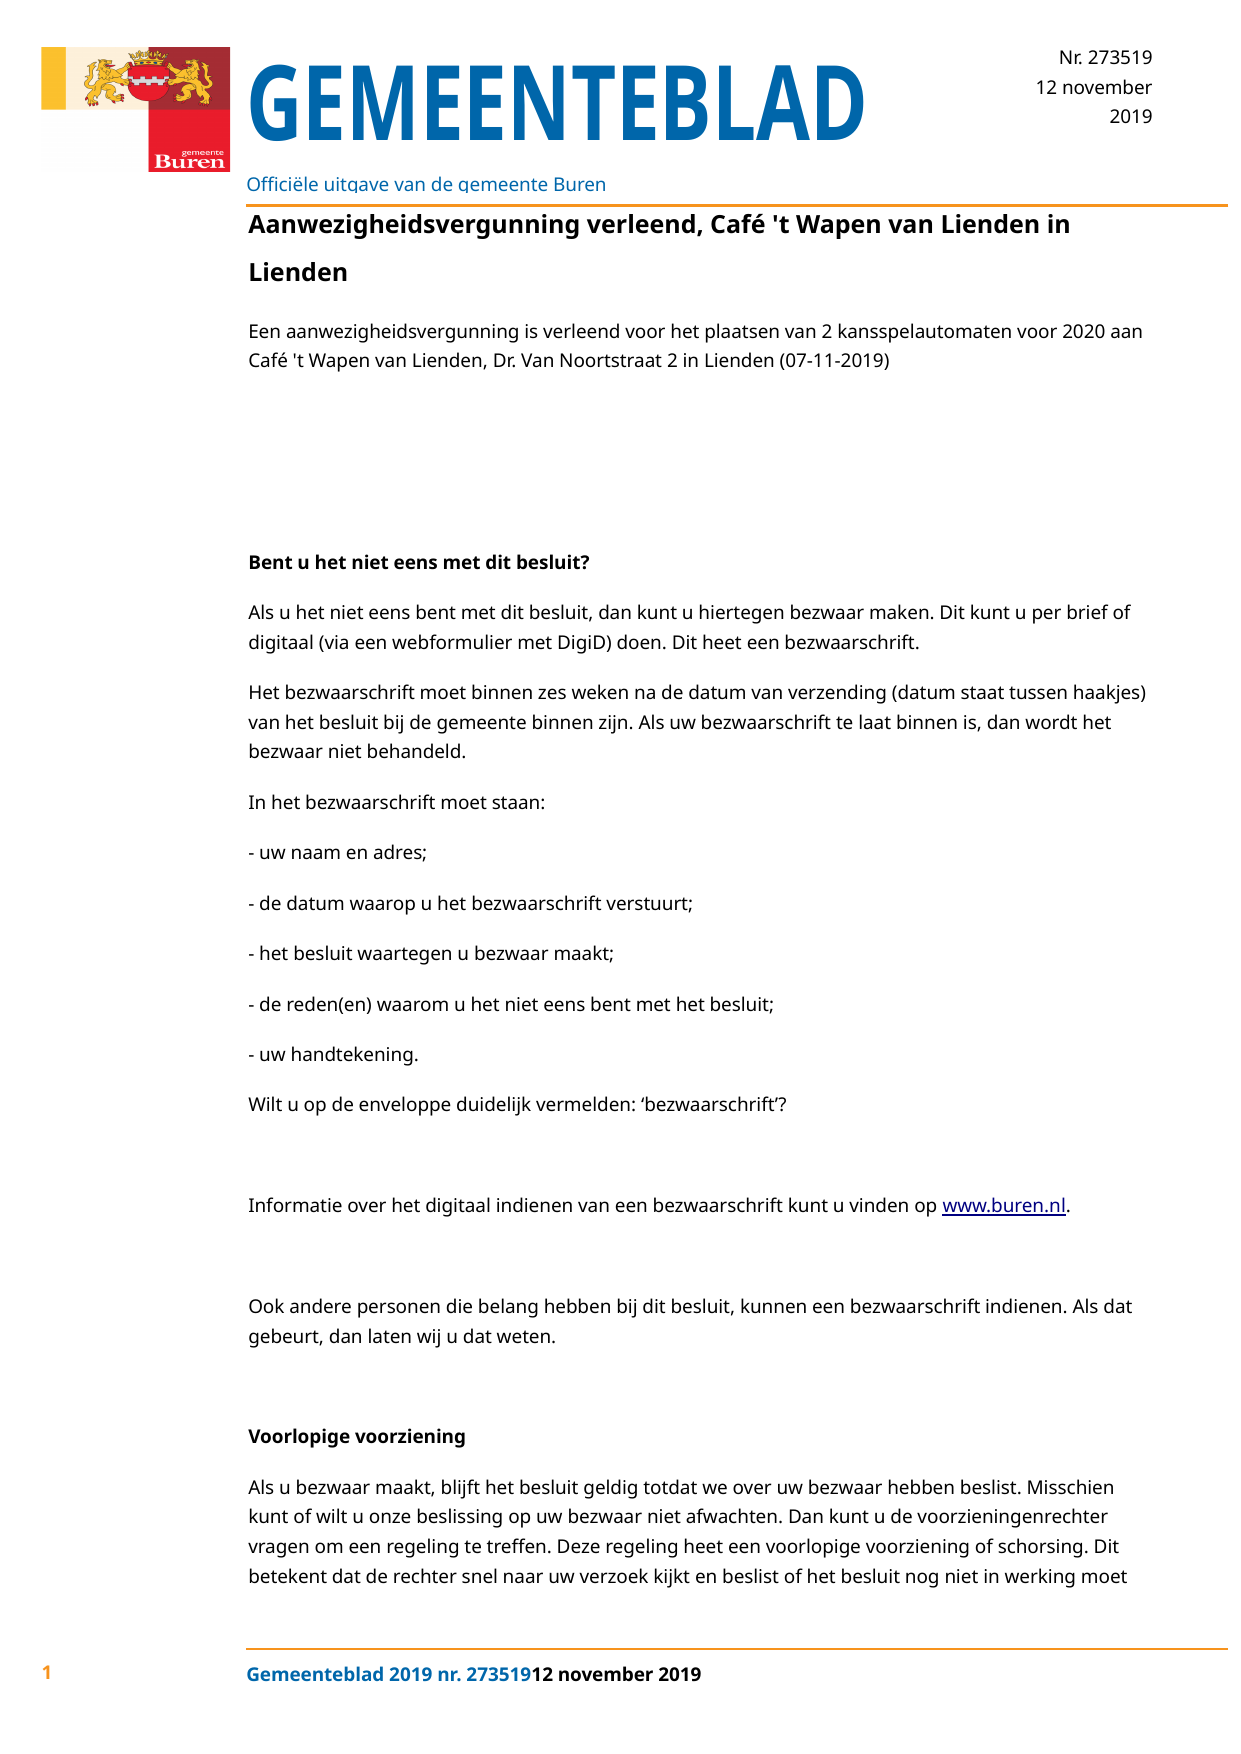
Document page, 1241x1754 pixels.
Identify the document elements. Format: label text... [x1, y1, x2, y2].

picture [41, 47, 231, 172]
text Een aanwezigheidsvergunning is verleend voor het plaatsen van 2 kansspelautomaten voor 2020 aan Café 't Wapen van Lienden, Dr. Van Noortstraat 2 in Lienden (07-11-2019) [248, 318, 1152, 373]
text Aanwezigheidsvergunning verleend, Café 't Wapen van Lienden in Lienden [248, 207, 1152, 288]
text Bent u het niet eens met dit besluit? [248, 549, 1152, 575]
text - het besluit waartegen u bezwaar maakt; [248, 940, 1152, 966]
text - uw handtekening. [248, 1041, 1152, 1067]
text Het bezwaarschrift moet binnen zes weken na de datum van verzending (datum staat tussen haakjes) van het besluit bij de gemeente binnen zijn. Als uw bezwaarschrift te laat binnen is, dan wordt het bezwaar niet behandeld. [248, 679, 1152, 764]
text Als u het niet eens bent met dit besluit, dan kunt u hiertegen bezwaar maken. Dit kunt u per brief of digitaal (via een webformulier met DigiD) doen. Dit heet een bezwaarschrift. [248, 599, 1152, 655]
text Informatie over het digitaal indienen van een bezwaarschrift kunt u vinden op www.buren.nl. [248, 1192, 1152, 1218]
text Voorlopige voorziening [248, 1424, 1152, 1449]
text - uw naam en adres; [248, 839, 1152, 865]
text - de datum waarop u het bezwaarschrift verstuurt; [248, 890, 1152, 916]
text Wilt u op de enveloppe duidelijk vermelden: ‘bezwaarschrift’? [248, 1092, 1152, 1117]
text Als u bezwaar maakt, blijft het besluit geldig totdat we over uw bezwaar hebben beslist. Misschien kunt of wilt u onze beslissing op uw bezwaar niet afwachten. Dan kunt u de voorzieningenrechter vragen om een regeling te treffen. Deze regeling heet een voorlopige voorziening of schorsing. Dit betekent dat de rechter snel naar uw verzoek kijkt en beslist of het besluit nog niet in werking moet [248, 1474, 1152, 1589]
text - de reden(en) waarom u het niet eens bent met het besluit; [248, 991, 1152, 1017]
text In het bezwaarschrift moet staan: [248, 789, 1152, 815]
text Ook andere personen die belang hebben bij dit besluit, kunnen een bezwaarschrift indienen. Als dat gebeurt, dan laten wij u dat weten. [248, 1293, 1152, 1349]
